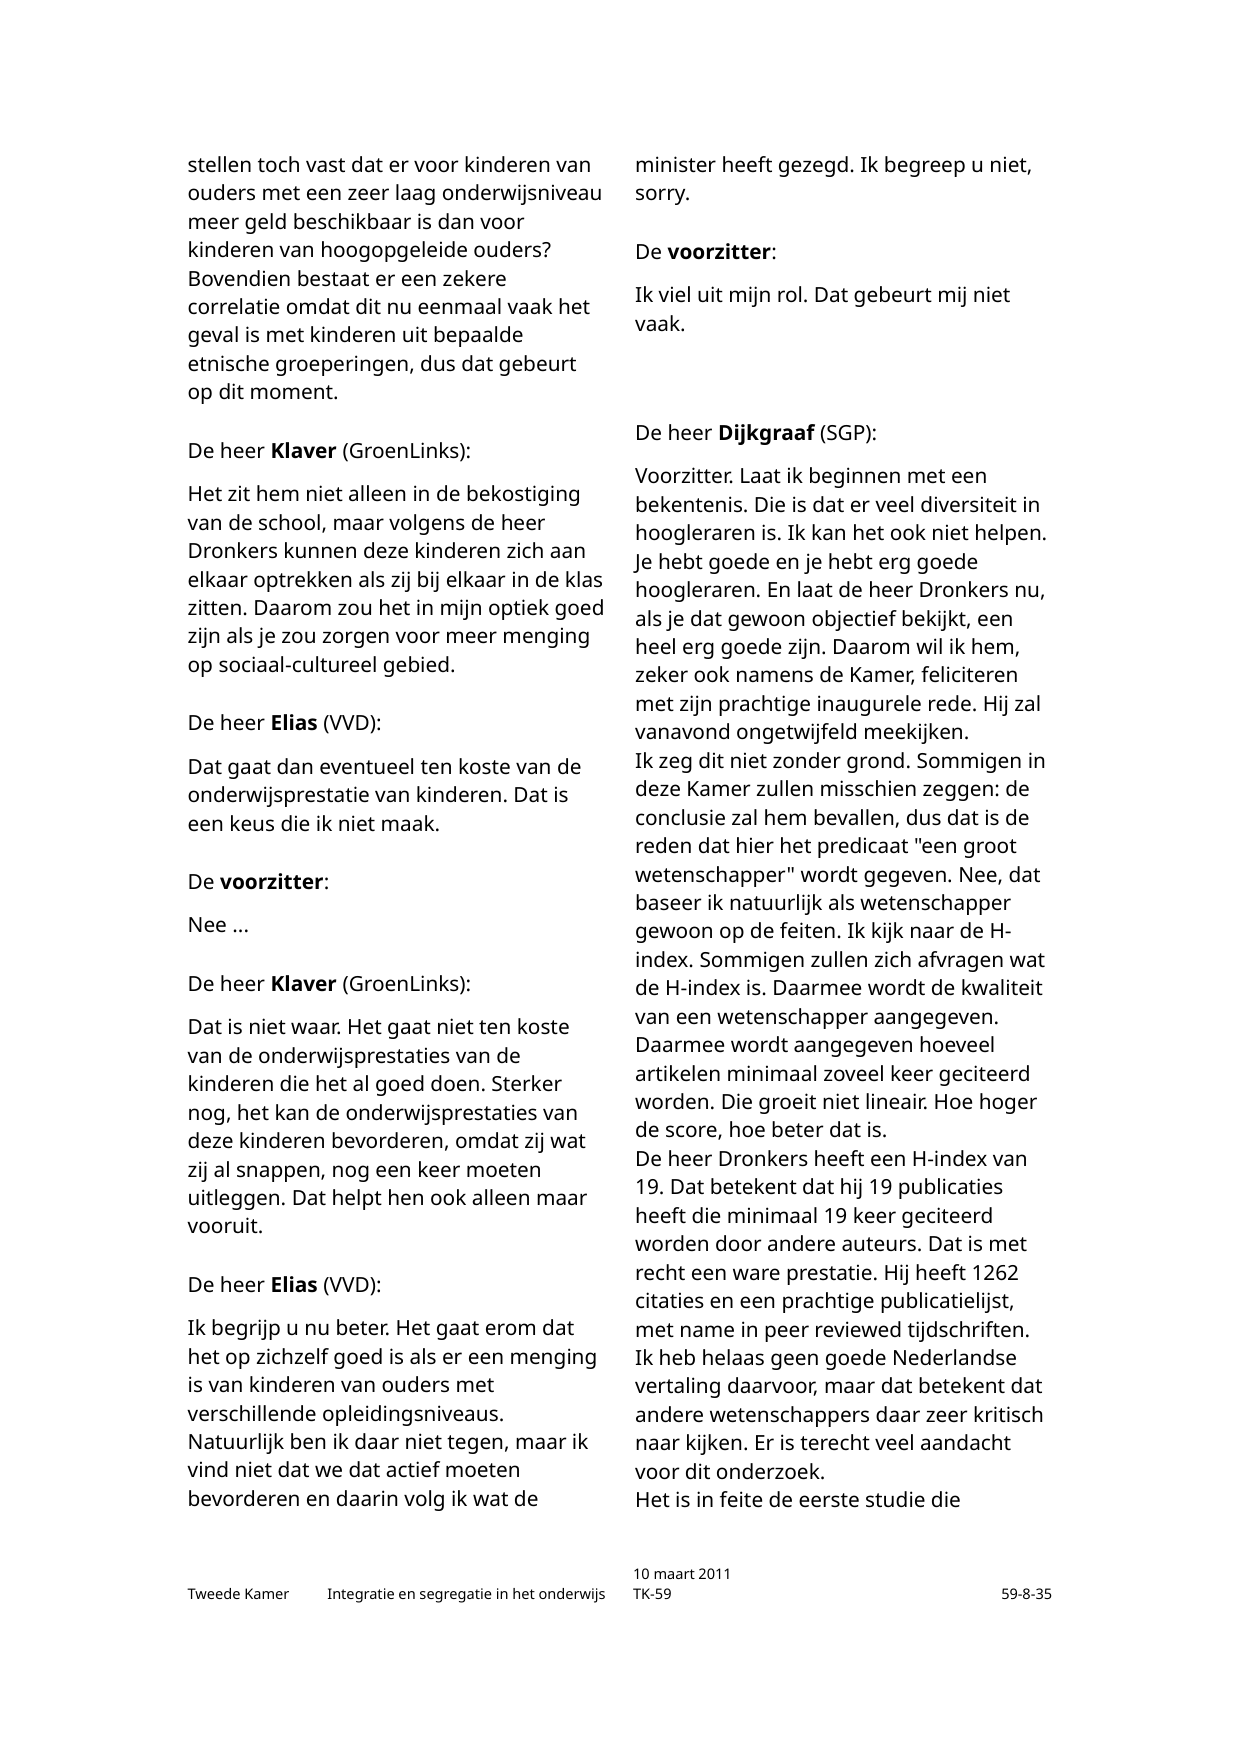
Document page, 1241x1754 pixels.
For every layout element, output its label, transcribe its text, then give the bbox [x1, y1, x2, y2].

text De heer Dronkers heeft een H-index van 19. Dat betekent dat hij 19 publicaties heeft die minimaal 19 keer geciteerd worden door andere auteurs. Dat is met recht een ware prestatie. Hij heeft 1262 citaties en een prachtige publicatielijst, met name in peer reviewed tijdschriften. Ik heb helaas geen goede Nederlandse vertaling daarvoor, maar dat betekent dat andere wetenschappers daar zeer kritisch naar kijken. Er is terecht veel aandacht voor dit onderzoek. [635, 1144, 1053, 1485]
text De heer Elias (VVD): [187, 1270, 605, 1298]
text  [635, 367, 1053, 396]
text De heer Klaver (GroenLinks): [187, 436, 605, 464]
text Dat is niet waar. Het gaat niet ten koste van de onderwijsprestaties van de kinderen die het al goed doen. Sterker nog, het kan de onderwijsprestaties van deze kinderen bevorderen, omdat zij wat zij al snappen, nog een keer moeten uitleggen. Dat helpt hen ook alleen maar vooruit. [187, 1012, 605, 1240]
text Dat gaat dan eventueel ten koste van de onderwijsprestatie van kinderen. Dat is een keus die ik niet maak. [187, 752, 605, 837]
text De voorzitter: [635, 237, 1053, 265]
text Het zit hem niet alleen in de bekostiging van de school, maar volgens de heer Dronkers kunnen deze kinderen zich aan elkaar optrekken als zij bij elkaar in de klas zitten. Daarom zou het in mijn optiek goed zijn als je zou zorgen voor meer menging op sociaal-cultureel gebied. [187, 479, 605, 678]
text Nee ... [187, 911, 605, 939]
text Voorzitter. Laat ik beginnen met een bekentenis. Die is dat er veel diversiteit in hoogleraren is. Ik kan het ook niet helpen. Je hebt goede en je hebt erg goede hoogleraren. En laat de heer Dronkers nu, als je dat gewoon objectief bekijkt, een heel erg goede zijn. Daarom wil ik hem, zeker ook namens de Kamer, feliciteren met zijn prachtige inaugurele rede. Hij zal vanavond ongetwijfeld meekijken. [635, 462, 1053, 746]
text minister heeft gezegd. Ik begreep u niet, sorry. [635, 150, 1053, 207]
text De heer Elias (VVD): [187, 708, 605, 737]
text Het is in feite de eerste studie die [635, 1485, 1053, 1514]
text De heer Dijkgraaf (SGP): [635, 418, 1053, 447]
text De voorzitter: [187, 867, 605, 896]
text De heer Klaver (GroenLinks): [187, 969, 605, 997]
text Ik zeg dit niet zonder grond. Sommigen in deze Kamer zullen misschien zeggen: de conclusie zal hem bevallen, dus dat is de reden dat hier het predicaat "een groot wetenschapper" wordt gegeven. Nee, dat baseer ik natuurlijk als wetenschapper gewoon op de feiten. Ik kijk naar de H-index. Sommigen zullen zich afvragen wat de H-index is. Daarmee wordt de kwaliteit van een wetenschapper aangegeven. Daarmee wordt aangegeven hoeveel artikelen minimaal zoveel keer geciteerd worden. Die groeit niet lineair. Hoe hoger de score, hoe beter dat is. [635, 746, 1053, 1144]
text Ik begrijp u nu beter. Het gaat erom dat het op zichzelf goed is als er een menging is van kinderen van ouders met verschillende opleidingsniveaus. Natuurlijk ben ik daar niet tegen, maar ik vind niet dat we dat actief moeten bevorderen en daarin volg ik wat de [187, 1313, 605, 1512]
text stellen toch vast dat er voor kinderen van ouders met een zeer laag onderwijsniveau meer geld beschikbaar is dan voor kinderen van hoogopgeleide ouders? Bovendien bestaat er een zekere correlatie omdat dit nu eenmaal vaak het geval is met kinderen uit bepaalde etnische groeperingen, dus dat gebeurt op dit moment. [187, 150, 605, 406]
text Ik viel uit mijn rol. Dat gebeurt mij niet vaak. [635, 280, 1053, 337]
